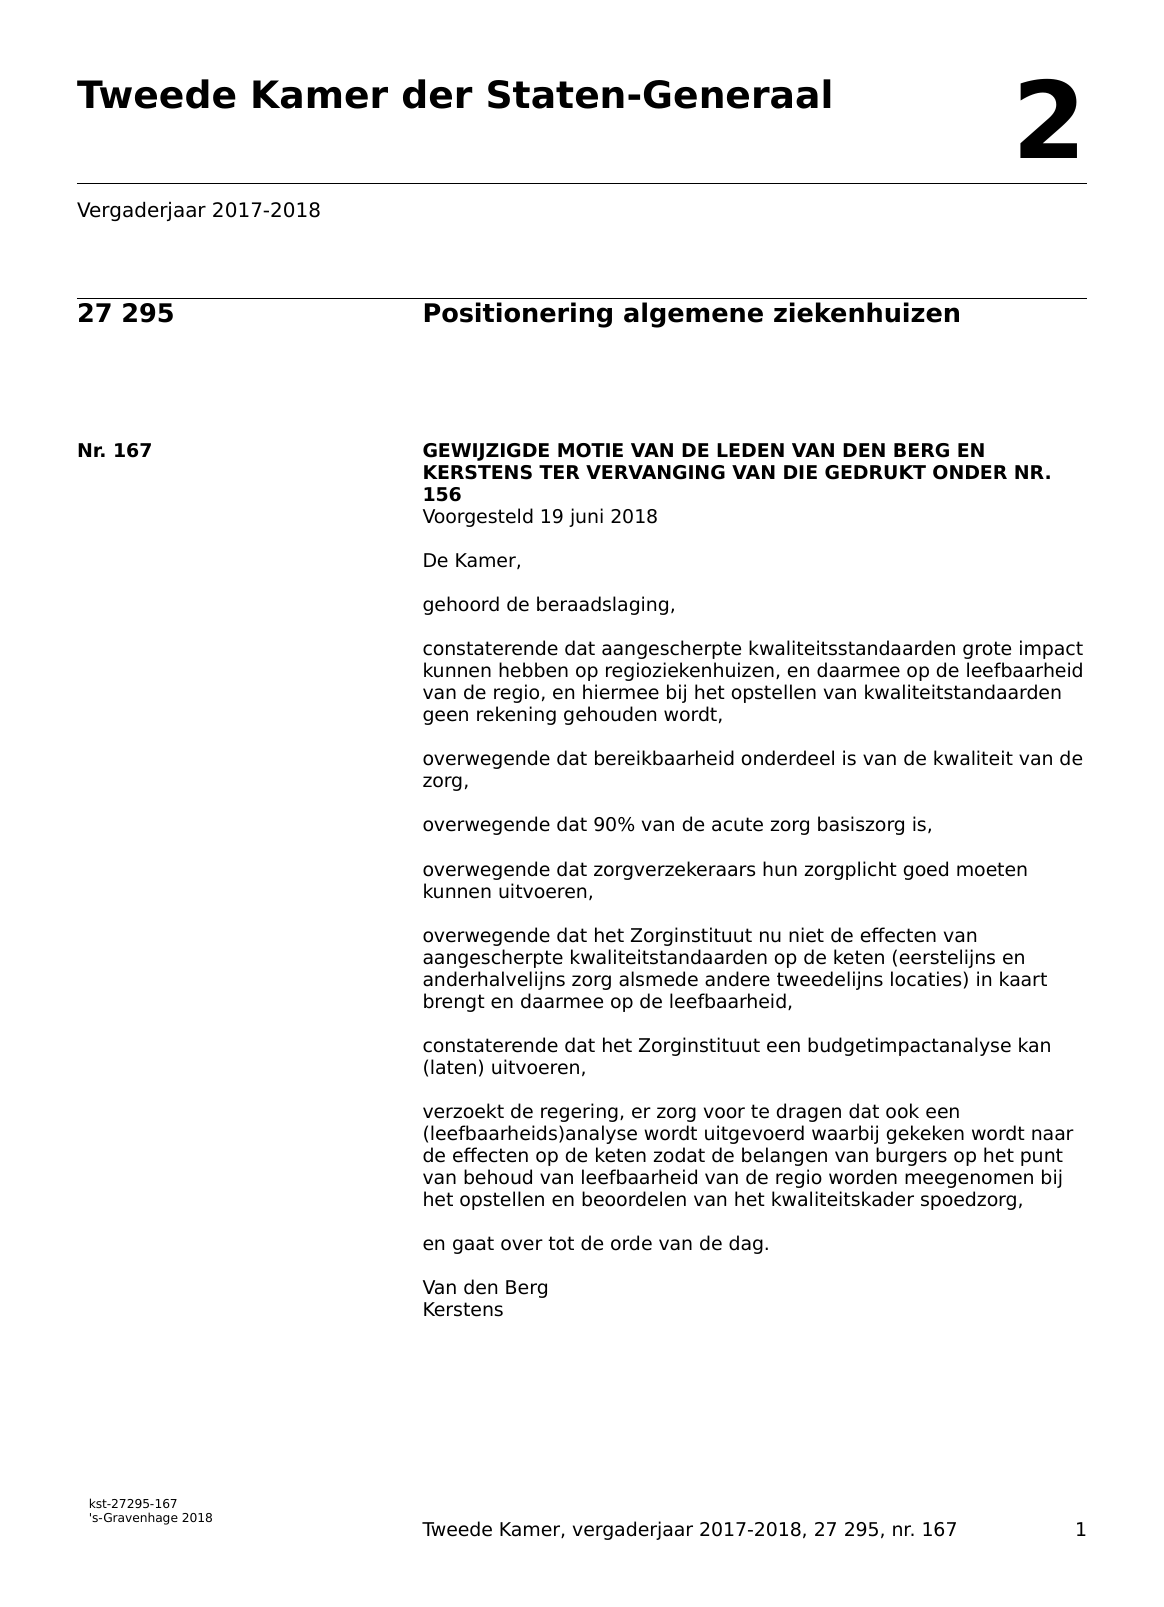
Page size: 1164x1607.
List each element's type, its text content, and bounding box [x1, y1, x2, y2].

text constaterende dat aangescherpte kwaliteitsstandaarden grote impact kunnen hebben op regioziekenhuizen, en daarmee op de leefbaarheid van de regio, en hiermee bij het opstellen van kwaliteitstandaarden geen rekening gehouden wordt, [422, 638, 1087, 726]
text 's-Gravenhage 2018 [88, 1511, 323, 1525]
text Kerstens [422, 1299, 1087, 1321]
subtitle 27 295 Positionering algemene ziekenhuizen [77, 299, 1087, 329]
table_cell Vergaderjaar 2017-2018 [77, 184, 1087, 298]
text overwegende dat zorgverzekeraars hun zorgplicht goed moeten kunnen uitvoeren, [422, 858, 1087, 902]
text kst-27295-167 [88, 1497, 323, 1511]
text overwegende dat bereikbaarheid onderdeel is van de kwaliteit van de zorg, [422, 748, 1087, 792]
text De Kamer, [422, 550, 1087, 572]
text overwegende dat het Zorginstituut nu niet de effecten van aangescherpte kwaliteitstandaarden op de keten (eerstelijns en anderhalvelijns zorg alsmede andere tweedelijns locaties) in kaart brengt en daarmee op de leefbaarheid, [422, 925, 1087, 1013]
text gehoord de beraadslaging, [422, 594, 1087, 616]
subtitle Nr. 167 GEWIJZIGDE MOTIE VAN DE LEDEN VAN DEN BERG EN KERSTENS TER VERVANGING VAN DIE GEDRUKT ONDER NR. 156 [77, 440, 1087, 506]
text constaterende dat het Zorginstituut een budgetimpactanalyse kan (laten) uitvoeren, [422, 1035, 1087, 1079]
text verzoekt de regering, er zorg voor te dragen dat ook een (leefbaarheids)analyse wordt uitgevoerd waarbij gekeken wordt naar de effecten op de keten zodat de belangen van burgers op het punt van behoud van leefbaarheid van de regio worden meegenomen bij het opstellen en beoordelen van het kwaliteitskader spoedzorg, [422, 1101, 1087, 1211]
table_header Tweede Kamer der Staten-Generaal [77, 59, 886, 183]
text en gaat over tot de orde van de dag. [422, 1233, 1087, 1255]
table_header 2 [886, 59, 1087, 183]
text Van den Berg [422, 1277, 1087, 1299]
text overwegende dat 90% van de acute zorg basiszorg is, [422, 814, 1087, 836]
text Voorgesteld 19 juni 2018 [422, 506, 1087, 528]
